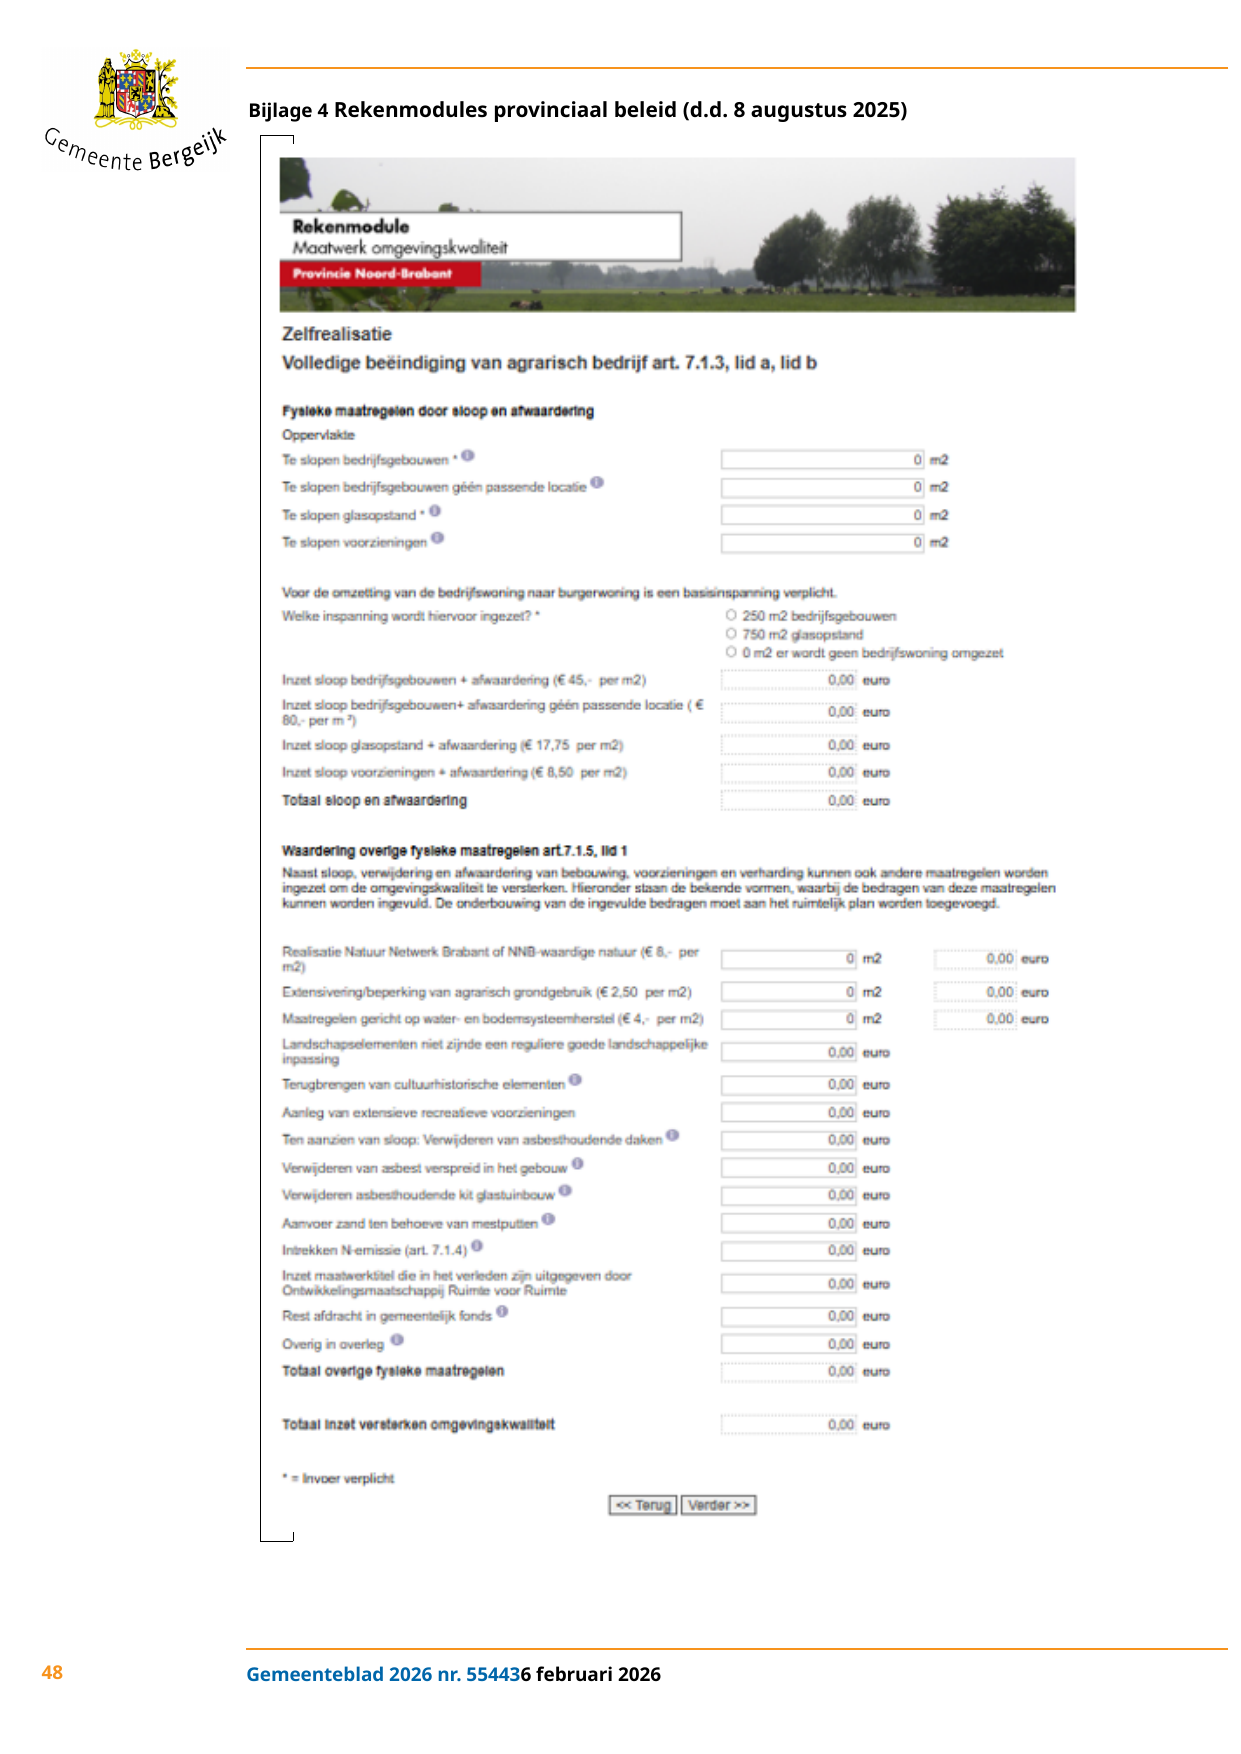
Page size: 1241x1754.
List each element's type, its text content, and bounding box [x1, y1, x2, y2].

text Bijlage 4 Rekenmodules provinciaal beleid (d.d. 8 augustus 2025) [248, 95, 1152, 123]
picture [41, 47, 231, 172]
picture [268, 144, 1089, 1532]
